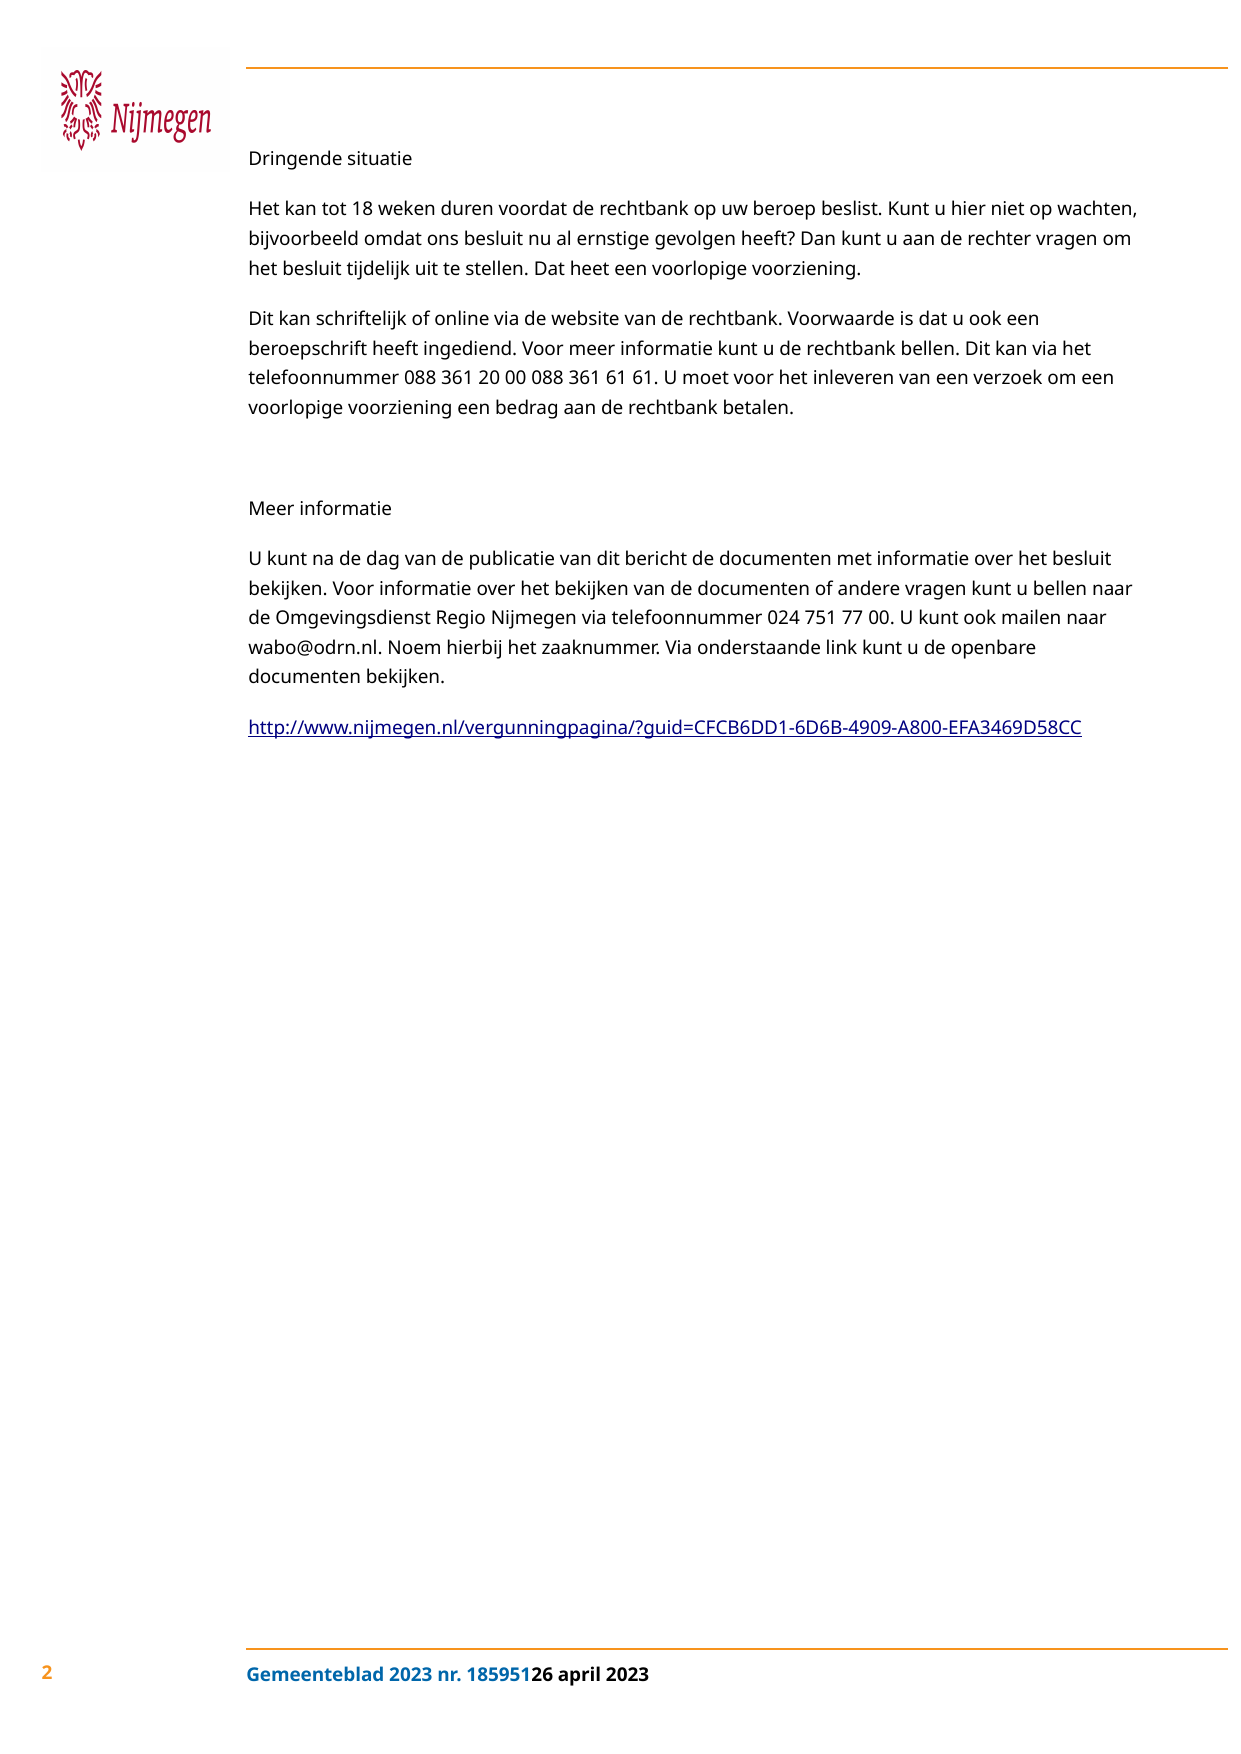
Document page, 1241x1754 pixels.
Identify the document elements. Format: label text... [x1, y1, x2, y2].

text Dringende situatie [248, 145, 1152, 171]
text U kunt na de dag van de publicatie van dit bericht de documenten met informatie over het besluit bekijken. Voor informatie over het bekijken van de documenten of andere vragen kunt u bellen naar de Omgevingsdienst Regio Nijmegen via telefoonnummer 024 751 77 00. U kunt ook mailen naar wabo@odrn.nl. Noem hierbij het zaaknummer. Via onderstaande link kunt u de openbare documenten bekijken. [248, 545, 1152, 689]
text Het kan tot 18 weken duren voordat de rechtbank op uw beroep beslist. Kunt u hier niet op wachten, bijvoorbeeld omdat ons besluit nu al ernstige gevolgen heeft? Dan kunt u aan de rechter vragen om het besluit tijdelijk uit te stellen. Dat heet een voorlopige voorziening. [248, 196, 1152, 281]
text Meer informatie [248, 495, 1152, 521]
picture [41, 47, 231, 172]
text http://www.nijmegen.nl/vergunningpagina/?guid=CFCB6DD1-6D6B-4909-A800-EFA3469D58CC [248, 714, 1152, 740]
text Dit kan schriftelijk of online via de website van de rechtbank. Voorwaarde is dat u ook een beroepschrift heeft ingediend. Voor meer informatie kunt u de rechtbank bellen. Dit kan via het telefoonnummer 088 361 20 00 088 361 61 61. U moet voor het inleveren van een verzoek om een voorlopige voorziening een bedrag aan de rechtbank betalen. [248, 305, 1152, 420]
